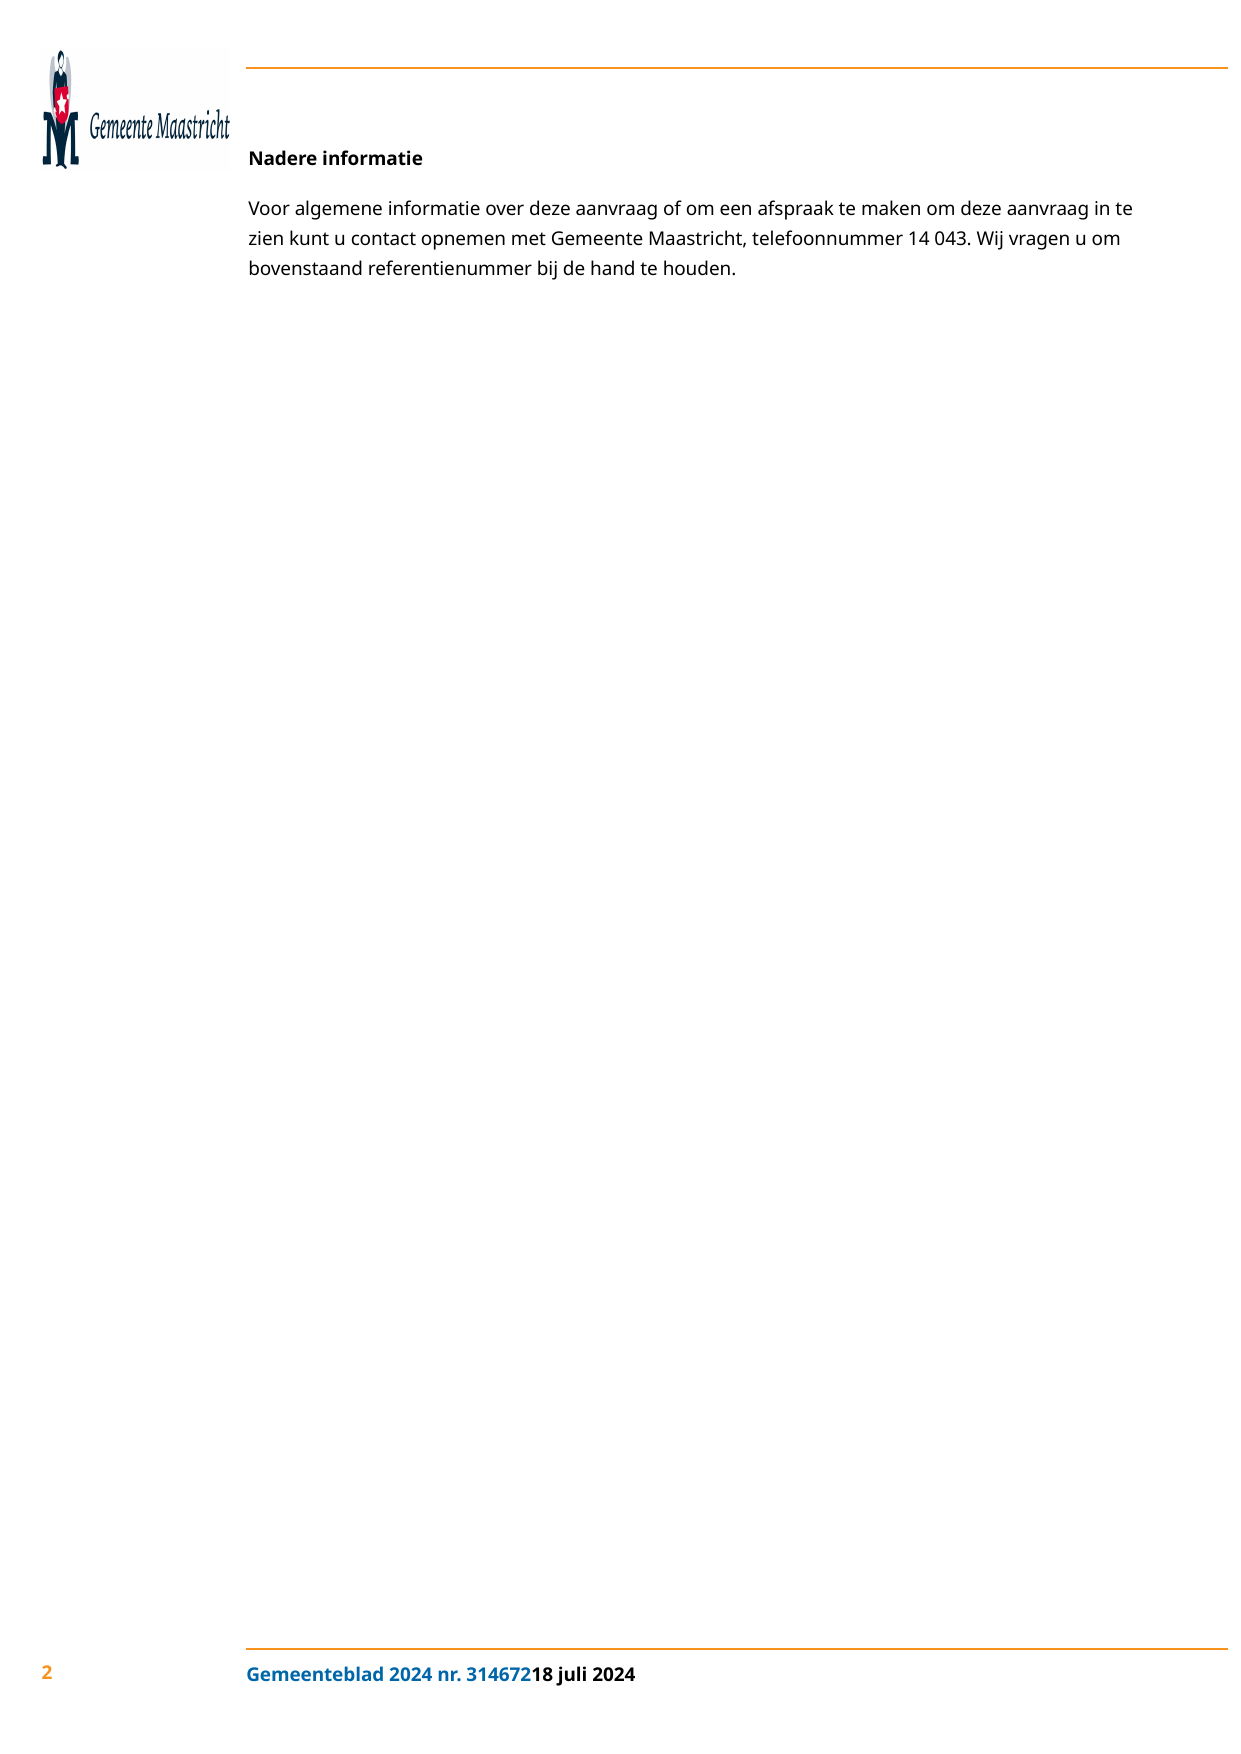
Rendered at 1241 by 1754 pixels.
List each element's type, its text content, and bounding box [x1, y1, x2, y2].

text Voor algemene informatie over deze aanvraag of om een afspraak te maken om deze aanvraag in te zien kunt u contact opnemen met Gemeente Maastricht, telefoonnummer 14 043. Wij vragen u om bovenstaand referentienummer bij de hand te houden. [248, 196, 1152, 281]
text Nadere informatie [248, 145, 1152, 171]
picture [41, 47, 231, 172]
